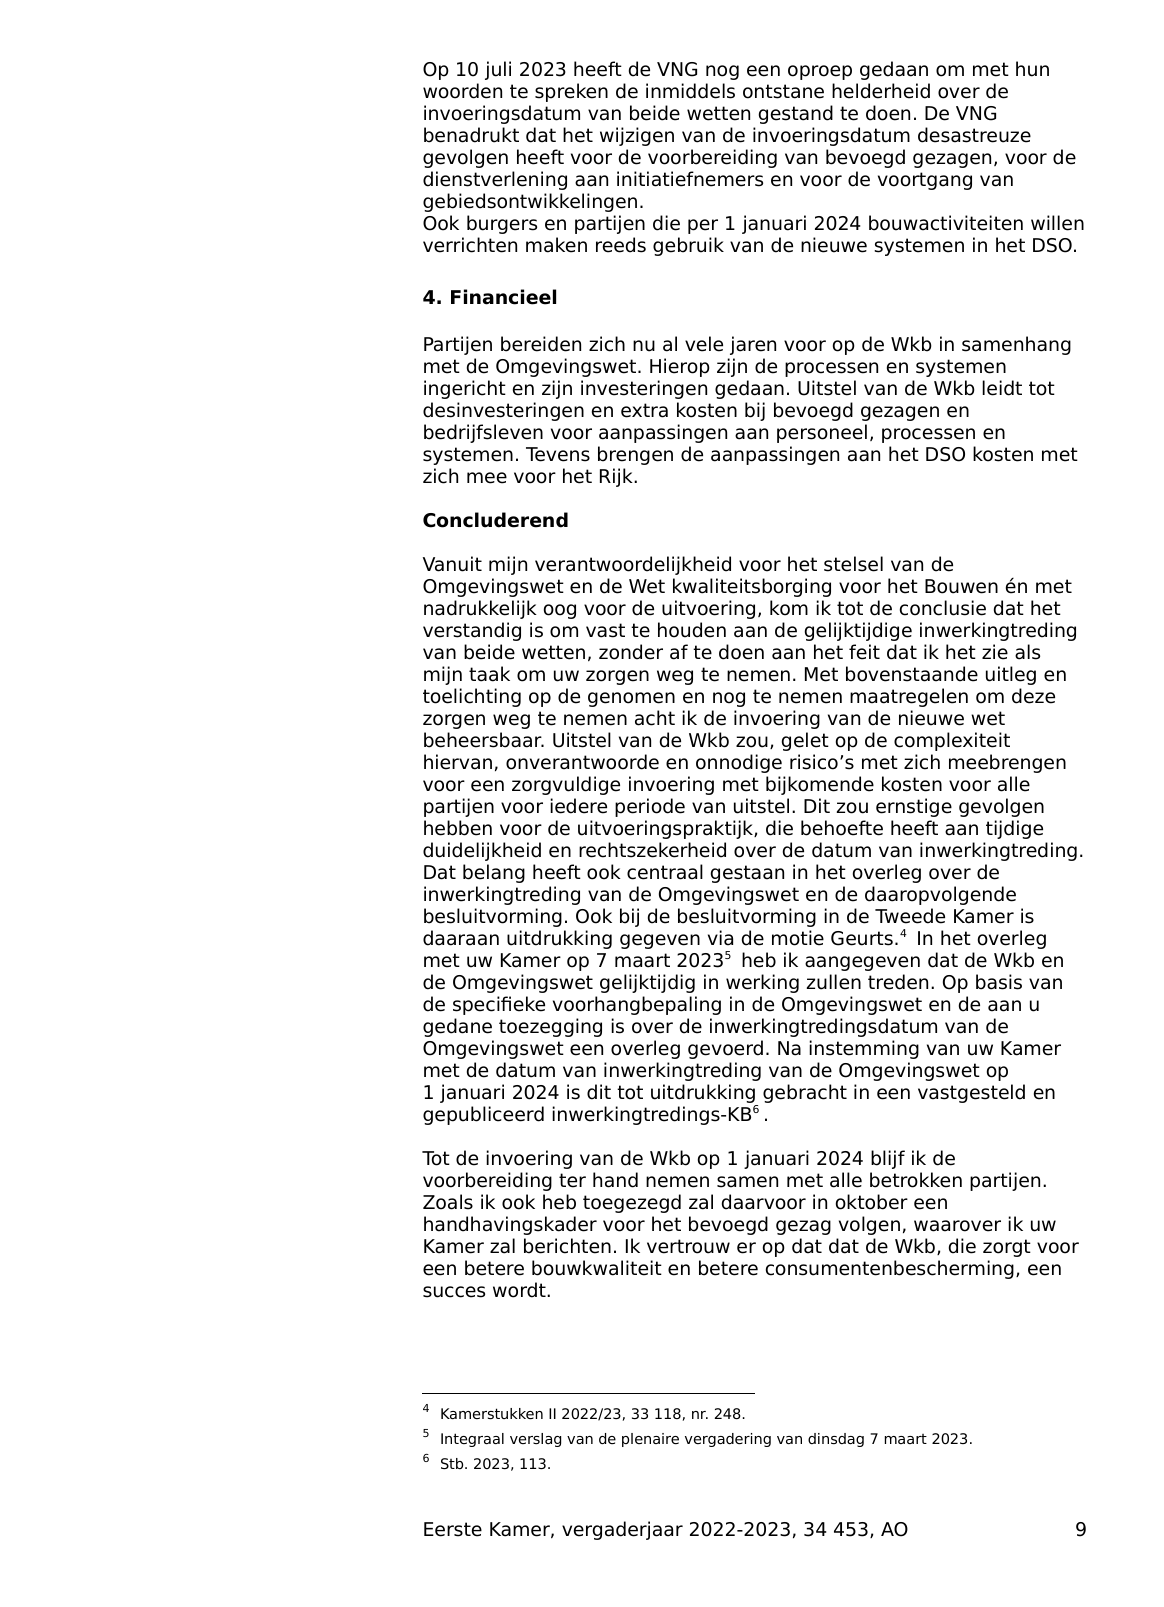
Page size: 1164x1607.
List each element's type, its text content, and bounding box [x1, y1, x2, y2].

subtitle 4. Financieel [422, 287, 1087, 309]
text Ook burgers en partijen die per 1 januari 2024 bouwactiviteiten willen verrichten maken reeds gebruik van de nieuwe systemen in het DSO. [422, 213, 1087, 257]
text Partijen bereiden zich nu al vele jaren voor op de Wkb in samenhang met de Omgevingswet. Hierop zijn de processen en systemen ingericht en zijn investeringen gedaan. Uitstel van de Wkb leidt tot desinvesteringen en extra kosten bij bevoegd gezagen en bedrijfsleven voor aanpassingen aan personeel, processen en systemen. Tevens brengen de aanpassingen aan het DSO kosten met zich mee voor het Rijk. [422, 334, 1087, 488]
subtitle Concluderend [422, 510, 1087, 532]
text Integraal verslag van de plenaire vergadering van dinsdag 7 maart 2023. [422, 1427, 1087, 1449]
text Tot de invoering van de Wkb op 1 januari 2024 blijf ik de voorbereiding ter hand nemen samen met alle betrokken partijen. Zoals ik ook heb toegezegd zal daarvoor in oktober een handhavingskader voor het bevoegd gezag volgen, waarover ik uw Kamer zal berichten. Ik vertrouw er op dat dat de Wkb, die zorgt voor een betere bouwkwaliteit en betere consumentenbescherming, een succes wordt. [422, 1148, 1087, 1302]
text Op 10 juli 2023 heeft de VNG nog een oproep gedaan om met hun woorden te spreken de inmiddels ontstane helderheid over de invoeringsdatum van beide wetten gestand te doen. De VNG benadrukt dat het wijzigen van de invoeringsdatum desastreuze gevolgen heeft voor de voorbereiding van bevoegd gezagen, voor de dienstverlening aan initiatiefnemers en voor de voortgang van gebiedsontwikkelingen. [422, 59, 1087, 213]
text Vanuit mijn verantwoordelijkheid voor het stelsel van de Omgevingswet en de Wet kwaliteitsborging voor het Bouwen én met nadrukkelijk oog voor de uitvoering, kom ik tot de conclusie dat het verstandig is om vast te houden aan de gelijktijdige inwerkingtreding van beide wetten, zonder af te doen aan het feit dat ik het zie als mijn taak om uw zorgen weg te nemen. Met bovenstaande uitleg en toelichting op de genomen en nog te nemen maatregelen om deze zorgen weg te nemen acht ik de invoering van de nieuwe wet beheersbaar. Uitstel van de Wkb zou, gelet op de complexiteit hiervan, onverantwoorde en onnodige risico’s met zich meebrengen voor een zorgvuldige invoering met bijkomende kosten voor alle partijen voor iedere periode van uitstel. Dit zou ernstige gevolgen hebben voor de uitvoeringspraktijk, die behoefte heeft aan tijdige duidelijkheid en rechtszekerheid over de datum van inwerkingtreding. Dat belang heeft ook centraal gestaan in het overleg over de inwerkingtreding van de Omgevingswet en de daaropvolgende besluitvorming. Ook bij de besluitvorming in de Tweede Kamer is daaraan uitdrukking gegeven via de motie Geurts. In het overleg met uw Kamer op 7 maart 2023 heb ik aangegeven dat de Wkb en de Omgevingswet gelijktijdig in werking zullen treden. Op basis van de specifieke voorhangbepaling in de Omgevingswet en de aan u gedane toezegging is over de inwerkingtredingsdatum van de Omgevingswet een overleg gevoerd. Na instemming van uw Kamer met de datum van inwerkingtreding van de Omgevingswet op 1 januari 2024 is dit tot uitdrukking gebracht in een vastgesteld en gepubliceerd inwerkingtredings-KB. [422, 554, 1087, 1126]
text Kamerstukken II 2022/23, 33 118, nr. 248. [422, 1402, 1087, 1424]
text Stb. 2023, 113. [422, 1452, 1087, 1474]
